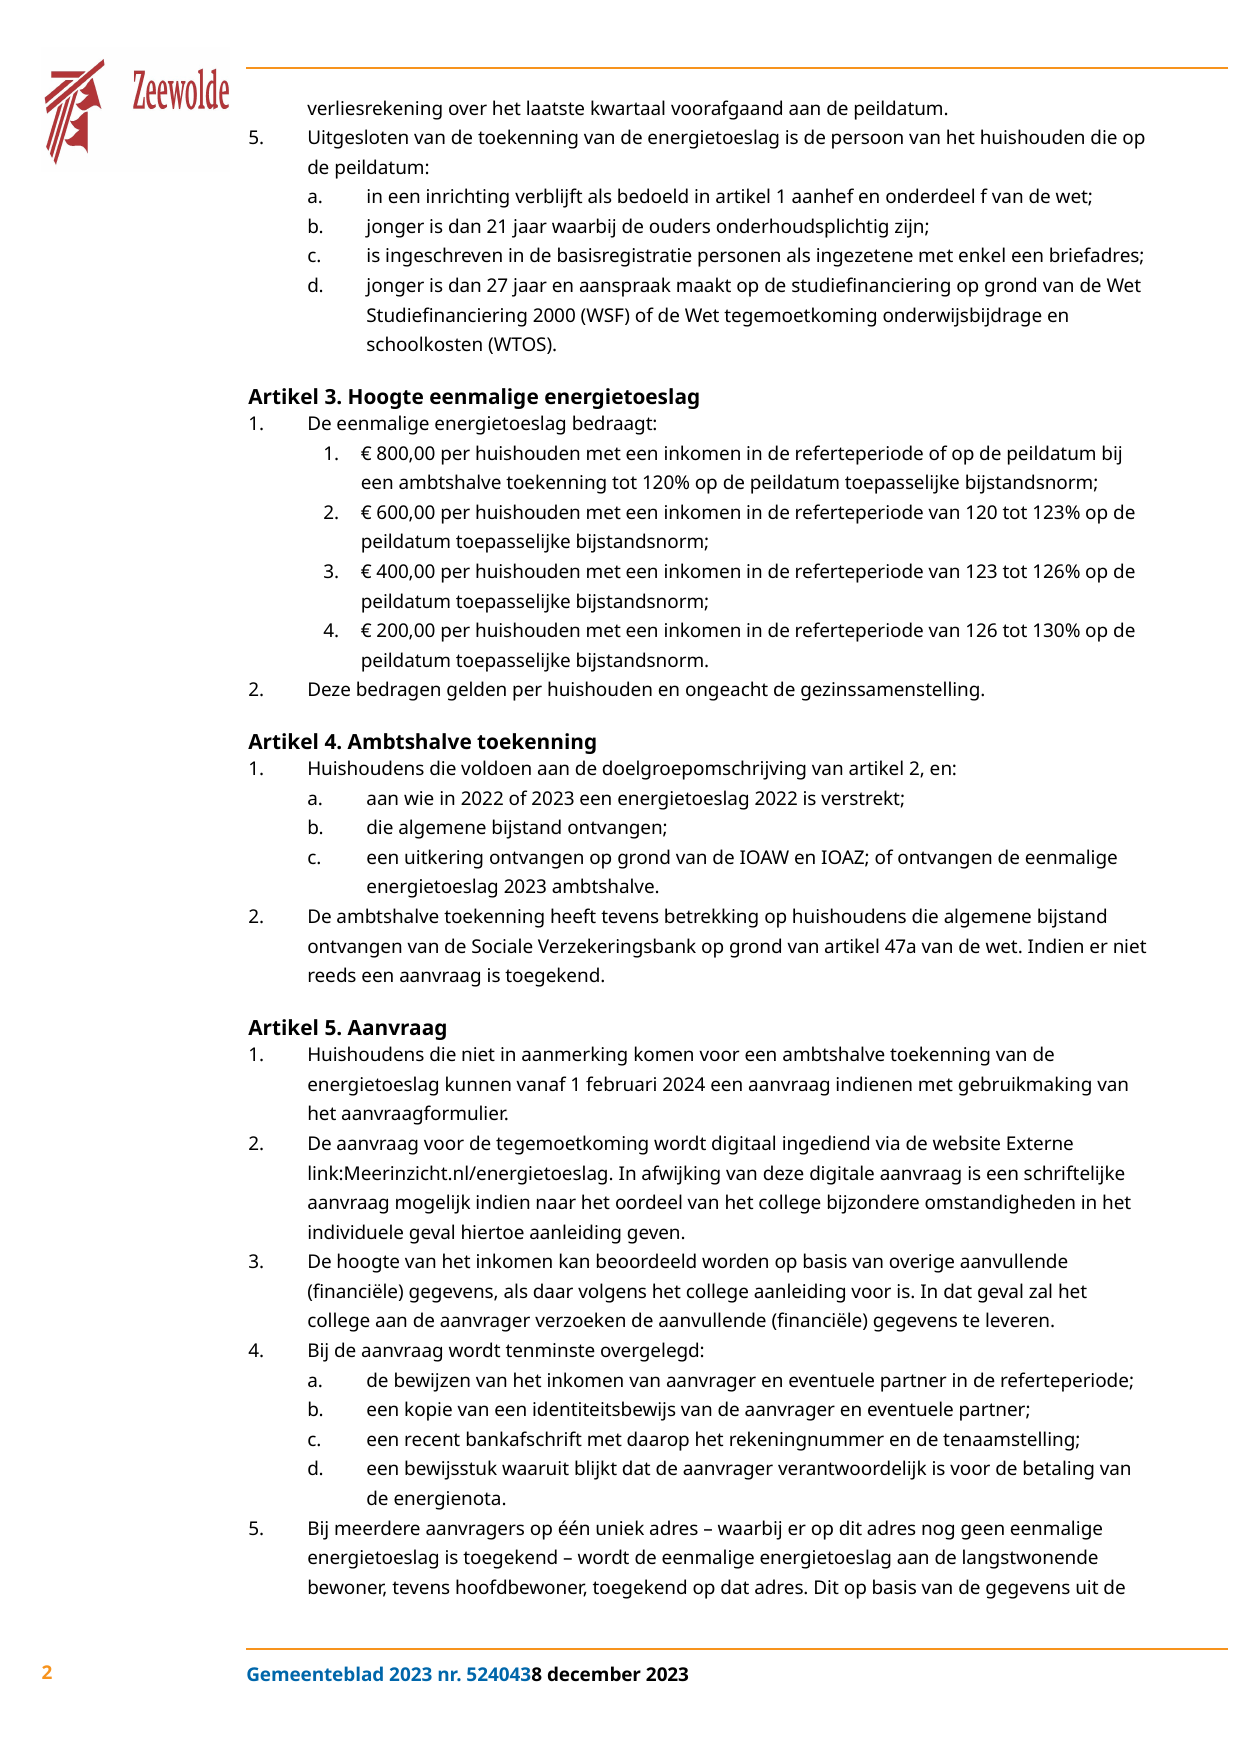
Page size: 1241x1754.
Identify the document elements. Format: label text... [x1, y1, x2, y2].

list in een inrichting verblijft als bedoeld in artikel 1 aanhef en onderdeel f van de wet; [307, 183, 1152, 209]
list De hoogte van het inkomen kan beoordeeld worden op basis van overige aanvullende (financiële) gegevens, als daar volgens het college aanleiding voor is. In dat geval zal het college aan de aanvrager verzoeken de aanvullende (financiële) gegevens te leveren. [248, 1248, 1152, 1333]
list een recent bankafschrift met daarop het rekeningnummer en de tenaamstelling; [307, 1426, 1152, 1452]
list jonger is dan 27 jaar en aanspraak maakt op de studiefinanciering op grond van de Wet Studiefinanciering 2000 (WSF) of de Wet tegemoetkoming onderwijsbijdrage en schoolkosten (WTOS). [307, 272, 1152, 357]
list Bij meerdere aanvragers op één uniek adres – waarbij er op dit adres nog geen eenmalige energietoeslag is toegekend – wordt de eenmalige energietoeslag aan de langstwonende bewoner, tevens hoofdbewoner, toegekend op dat adres. Dit op basis van de gegevens uit de [248, 1515, 1152, 1599]
list Huishoudens die voldoen aan de doelgroepomschrijving van artikel 2, en: [248, 755, 1152, 781]
list de bewijzen van het inkomen van aanvrager en eventuele partner in de referteperiode; [307, 1367, 1152, 1392]
list die algemene bijstand ontvangen; [307, 814, 1152, 840]
list verliesrekening over het laatste kwartaal voorafgaand aan de peildatum. [248, 95, 1152, 121]
list een uitkering ontvangen op grond van de IOAW en IOAZ; of ontvangen de eenmalige energietoeslag 2023 ambtshalve. [307, 844, 1152, 899]
list € 200,00 per huishouden met een inkomen in de referteperiode van 126 tot 130% op de peildatum toepasselijke bijstandsnorm. [323, 617, 1152, 673]
list De ambtshalve toekenning heeft tevens betrekking op huishoudens die algemene bijstand ontvangen van de Sociale Verzekeringsbank op grond van artikel 47a van de wet. Indien er niet reeds een aanvraag is toegekend. [248, 903, 1152, 988]
list een kopie van een identiteitsbewijs van de aanvrager en eventuele partner; [307, 1396, 1152, 1422]
list € 400,00 per huishouden met een inkomen in de referteperiode van 123 tot 126% op de peildatum toepasselijke bijstandsnorm; [323, 558, 1152, 613]
list De eenmalige energietoeslag bedraagt: [248, 410, 1152, 436]
list een bewijsstuk waaruit blijkt dat de aanvrager verantwoordelijk is voor de betaling van de energienota. [307, 1456, 1152, 1511]
list Uitgesloten van de toekenning van de energietoeslag is de persoon van het huishouden die op de peildatum: [248, 124, 1152, 180]
list Deze bedragen gelden per huishouden en ongeacht de gezinssamenstelling. [248, 677, 1152, 702]
text Artikel 5. Aanvraag [248, 1013, 1152, 1041]
picture [41, 47, 231, 172]
list aan wie in 2022 of 2023 een energietoeslag 2022 is verstrekt; [307, 785, 1152, 811]
list Bij de aanvraag wordt tenminste overgelegd: [248, 1337, 1152, 1363]
text Artikel 3. Hoogte eenmalige energietoeslag [248, 382, 1152, 410]
list De aanvraag voor de tegemoetkoming wordt digitaal ingediend via de website Externe link:Meerinzicht.nl/energietoeslag. In afwijking van deze digitale aanvraag is een schriftelijke aanvraag mogelijk indien naar het oordeel van het college bijzondere omstandigheden in het individuele geval hiertoe aanleiding geven. [248, 1130, 1152, 1244]
list is ingeschreven in de basisregistratie personen als ingezetene met enkel een briefadres; [307, 243, 1152, 268]
text Artikel 4. Ambtshalve toekenning [248, 727, 1152, 755]
list € 800,00 per huishouden met een inkomen in de referteperiode of op de peildatum bij een ambtshalve toekenning tot 120% op de peildatum toepasselijke bijstandsnorm; [323, 440, 1152, 495]
list Huishoudens die niet in aanmerking komen voor een ambtshalve toekenning van de energietoeslag kunnen vanaf 1 februari 2024 een aanvraag indienen met gebruikmaking van het aanvraagformulier. [248, 1041, 1152, 1126]
list € 600,00 per huishouden met een inkomen in de referteperiode van 120 tot 123% op de peildatum toepasselijke bijstandsnorm; [323, 499, 1152, 554]
list jonger is dan 21 jaar waarbij de ouders onderhoudsplichtig zijn; [307, 213, 1152, 239]
